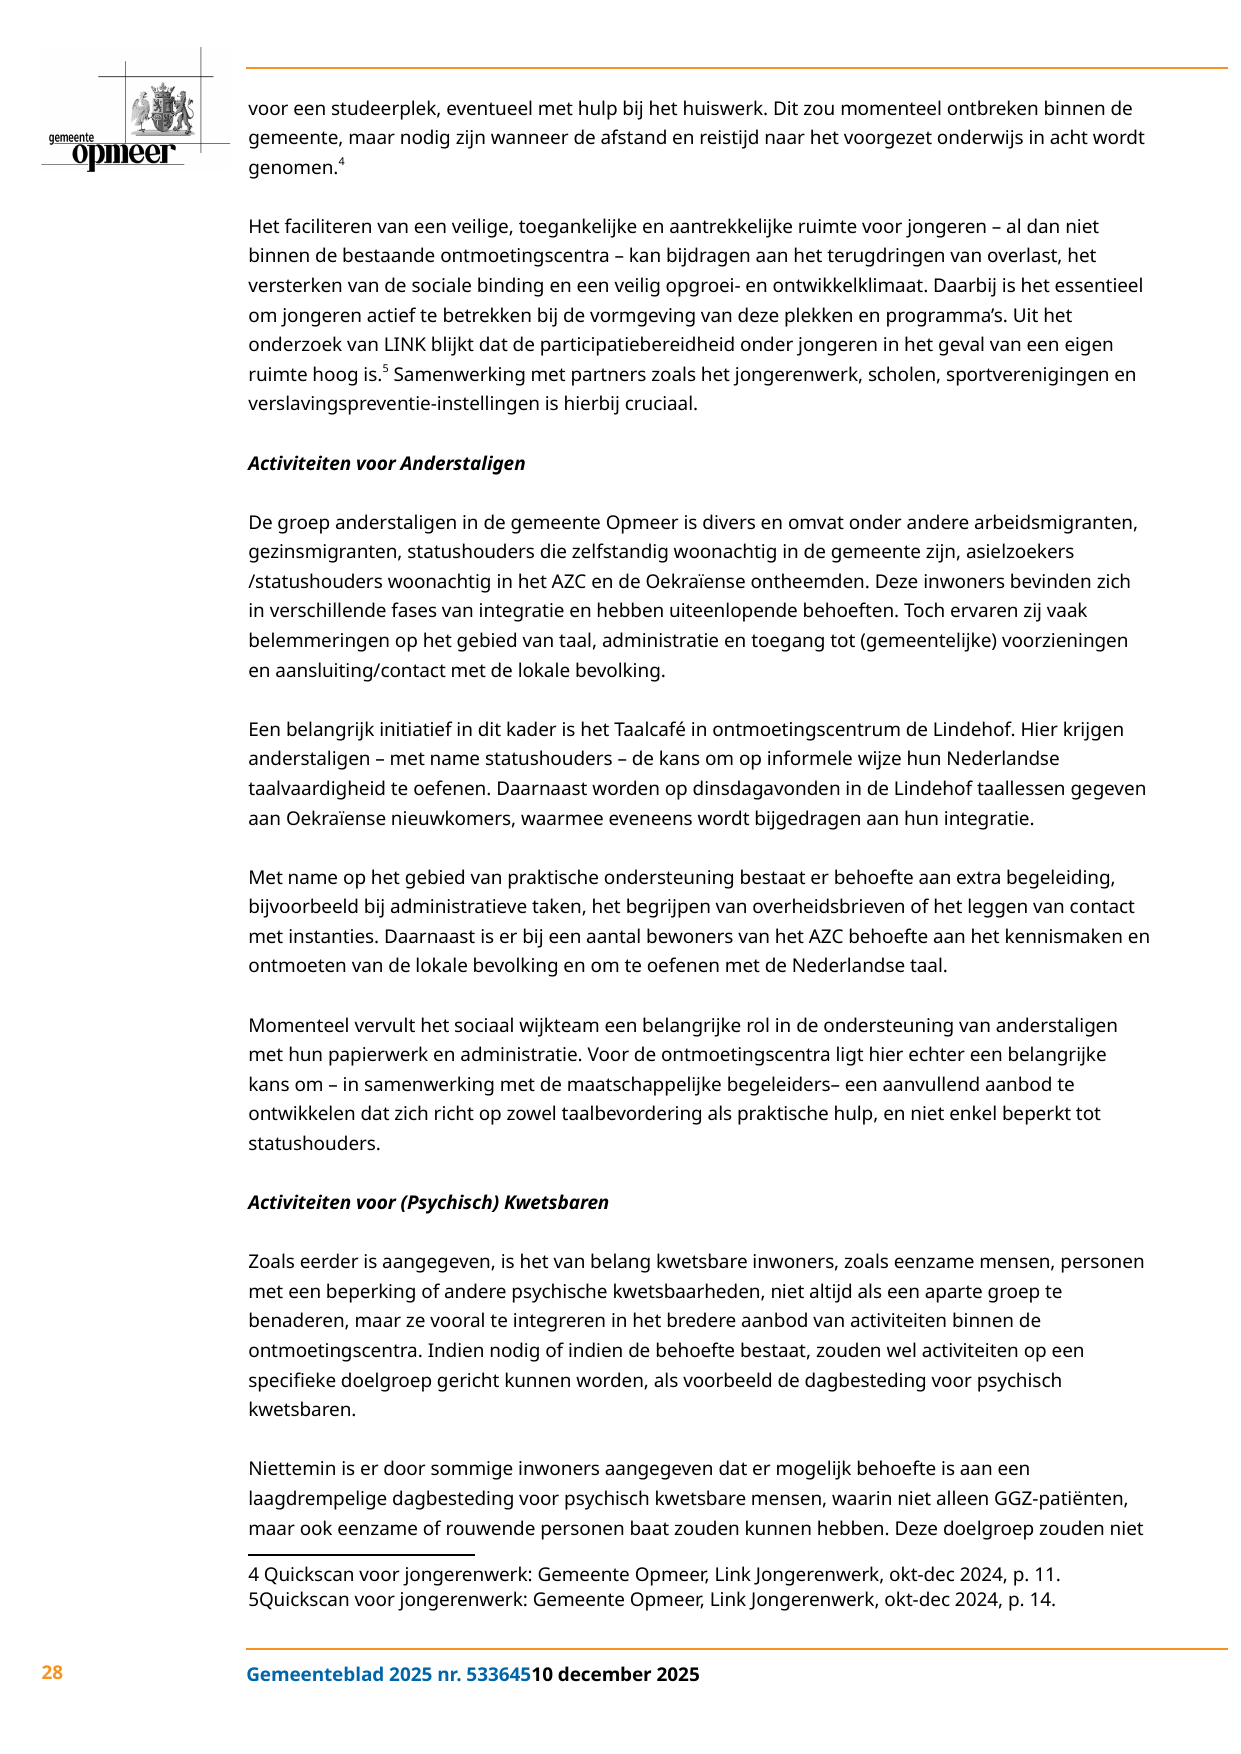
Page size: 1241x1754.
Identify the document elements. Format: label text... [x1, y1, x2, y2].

text Quickscan voor jongerenwerk: Gemeente Opmeer, Link Jongerenwerk, okt-dec 2024, p. 11. [248, 1561, 1152, 1586]
text Een belangrijk initiatief in dit kader is het Taalcafé in ontmoetingscentrum de Lindehof. Hier krijgen anderstaligen – met name statushouders – de kans om op informele wijze hun Nederlandse taalvaardigheid te oefenen. Daarnaast worden op dinsdagavonden in de Lindehof taallessen gegeven aan Oekraïense nieuwkomers, waarmee eveneens wordt bijgedragen aan hun integratie. [248, 716, 1152, 831]
text voor een studeerplek, eventueel met hulp bij het huiswerk. Dit zou momenteel ontbreken binnen de gemeente, maar nodig zijn wanneer de afstand en reistijd naar het voorgezet onderwijs in acht wordt genomen. [248, 95, 1152, 180]
text Activiteiten voor (Psychisch) Kwetsbaren [248, 1189, 1152, 1215]
text Met name op het gebied van praktische ondersteuning bestaat er behoefte aan extra begeleiding, bijvoorbeeld bij administratieve taken, het begrijpen van overheidsbrieven of het leggen van contact met instanties. Daarnaast is er bij een aantal bewoners van het AZC behoefte aan het kennismaken en ontmoeten van de lokale bevolking en om te oefenen met de Nederlandse taal. [248, 864, 1152, 978]
text Momenteel vervult het sociaal wijkteam een belangrijke rol in de ondersteuning van anderstaligen met hun papierwerk en administratie. Voor de ontmoetingscentra ligt hier echter een belangrijke kans om – in samenwerking met de maatschappelijke begeleiders– een aanvullend aanbod te ontwikkelen dat zich richt op zowel taalbevordering als praktische hulp, en niet enkel beperkt tot statushouders. [248, 1012, 1152, 1156]
text Zoals eerder is aangegeven, is het van belang kwetsbare inwoners, zoals eenzame mensen, personen met een beperking of andere psychische kwetsbaarheden, niet altijd als een aparte groep te benaderen, maar ze vooral te integreren in het bredere aanbod van activiteiten binnen de ontmoetingscentra. Indien nodig of indien de behoefte bestaat, zouden wel activiteiten op een specifieke doelgroep gericht kunnen worden, als voorbeeld de dagbesteding voor psychisch kwetsbaren. [248, 1248, 1152, 1422]
text De groep anderstaligen in de gemeente Opmeer is divers en omvat onder andere arbeidsmigranten, gezinsmigranten, statushouders die zelfstandig woonachtig in de gemeente zijn, asielzoekers /statushouders woonachtig in het AZC en de Oekraïense ontheemden. Deze inwoners bevinden zich in verschillende fases van integratie en hebben uiteenlopende behoeften. Toch ervaren zij vaak belemmeringen op het gebied van taal, administratie en toegang tot (gemeentelijke) voorzieningen en aansluiting/contact met de lokale bevolking. [248, 509, 1152, 683]
text Quickscan voor jongerenwerk: Gemeente Opmeer, Link Jongerenwerk, okt-dec 2024, p. 14. [248, 1586, 1152, 1612]
text Niettemin is er door sommige inwoners aangegeven dat er mogelijk behoefte is aan een laagdrempelige dagbesteding voor psychisch kwetsbare mensen, waarin niet alleen GGZ-patiënten, maar ook eenzame of rouwende personen baat zouden kunnen hebben. Deze doelgroep zouden niet [248, 1456, 1152, 1541]
picture [41, 47, 231, 172]
text Activiteiten voor Anderstaligen [248, 450, 1152, 476]
text Het faciliteren van een veilige, toegankelijke en aantrekkelijke ruimte voor jongeren – al dan niet binnen de bestaande ontmoetingscentra – kan bijdragen aan het terugdringen van overlast, het versterken van de sociale binding en een veilig opgroei- en ontwikkelklimaat. Daarbij is het essentieel om jongeren actief te betrekken bij de vormgeving van deze plekken en programma’s. Uit het onderzoek van LINK blijkt dat de participatiebereidheid onder jongeren in het geval van een eigen ruimte hoog is. Samenwerking met partners zoals het jongerenwerk, scholen, sportverenigingen en verslavingspreventie-instellingen is hierbij cruciaal. [248, 213, 1152, 416]
